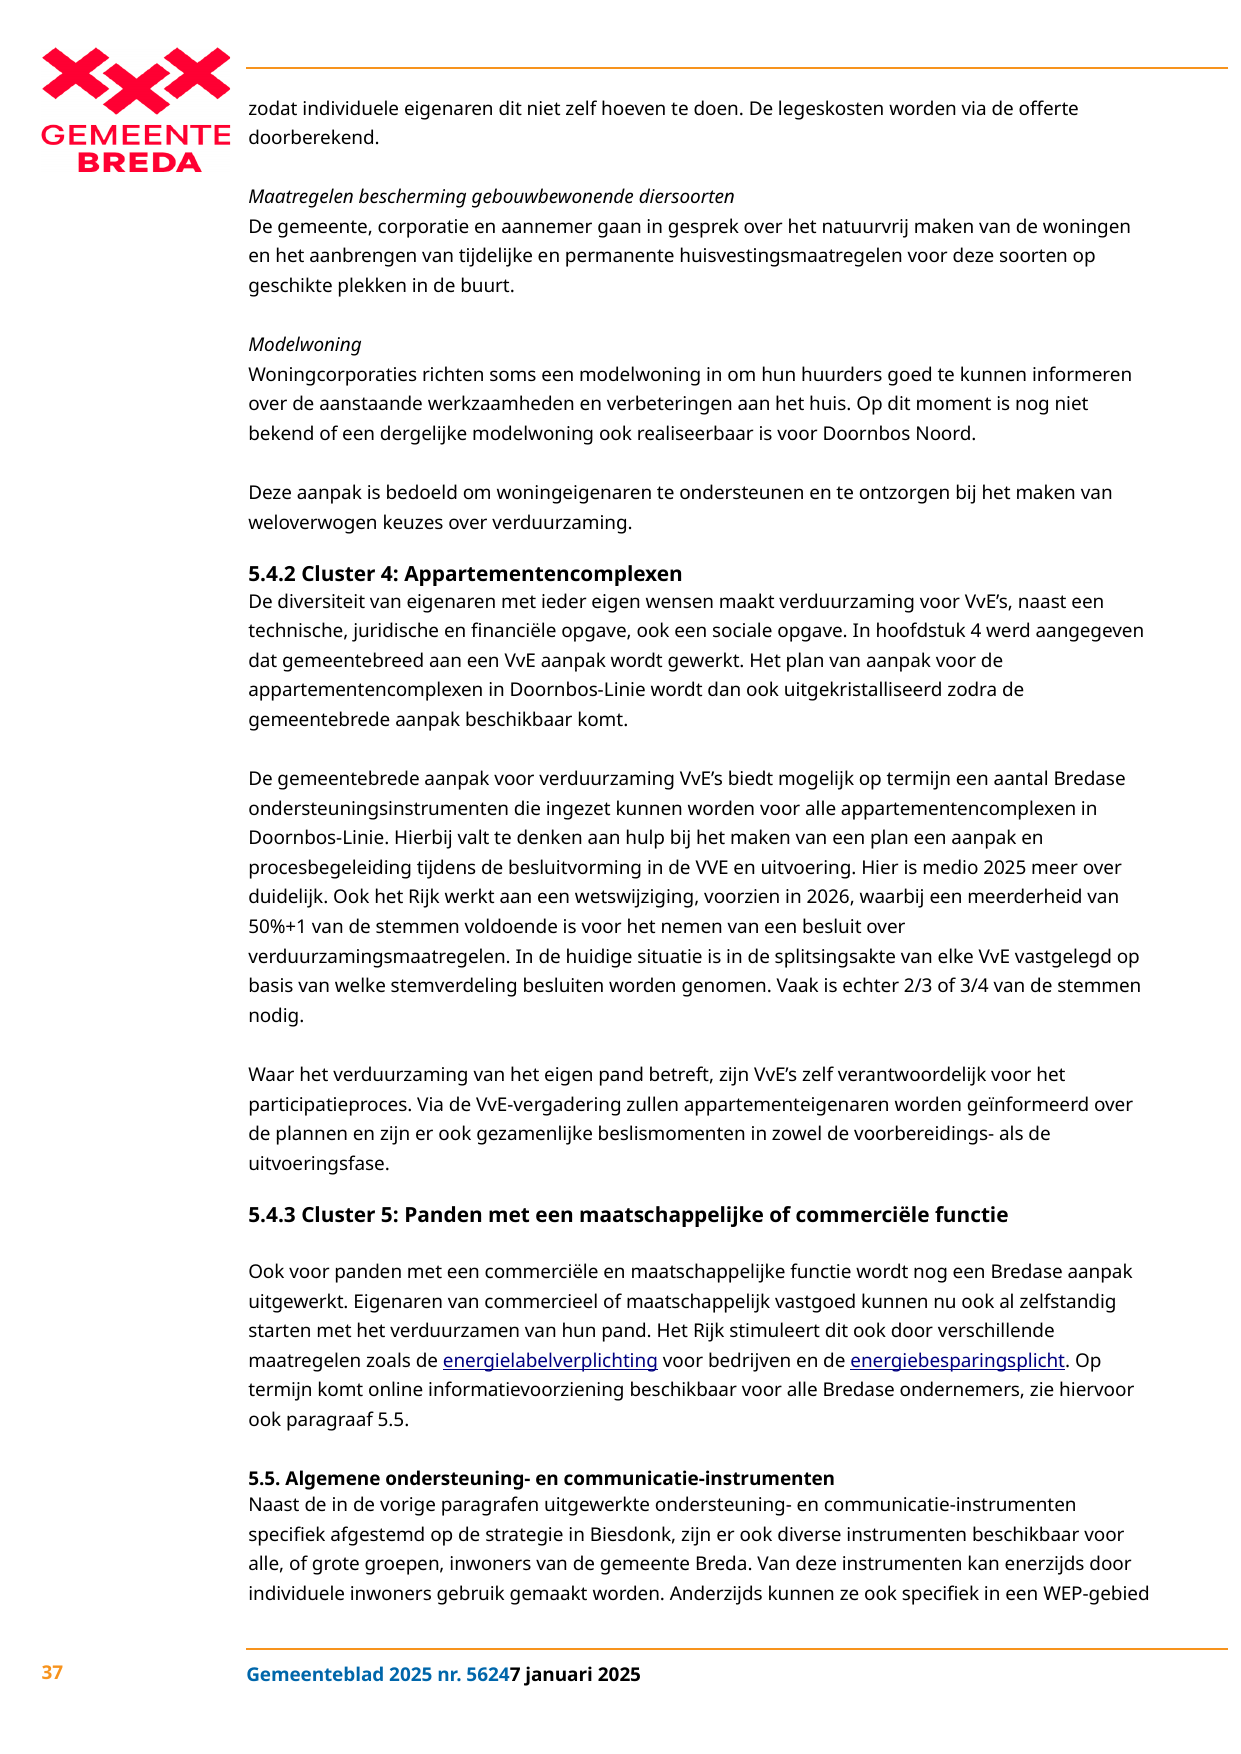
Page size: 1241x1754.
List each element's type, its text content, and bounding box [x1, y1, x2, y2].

text Naast de in de vorige paragrafen uitgewerkte ondersteuning- en communicatie-instrumenten specifiek afgestemd op de strategie in Biesdonk, zijn er ook diverse instrumenten beschikbaar voor alle, of grote groepen, inwoners van de gemeente Breda. Van deze instrumenten kan enerzijds door individuele inwoners gebruik gemaakt worden. Anderzijds kunnen ze ook specifiek in een WEP-gebied [248, 1491, 1152, 1606]
text 5.4.3 Cluster 5: Panden met een maatschappelijke of commerciële functie [248, 1200, 1152, 1229]
text De gemeentebrede aanpak voor verduurzaming VvE’s biedt mogelijk op termijn een aantal Bredase ondersteuningsinstrumenten die ingezet kunnen worden voor alle appartementencomplexen in Doornbos-Linie. Hierbij valt te denken aan hulp bij het maken van een plan een aanpak en procesbegeleiding tijdens de besluitvorming in de VVE en uitvoering. Hier is medio 2025 meer over duidelijk. Ook het Rijk werkt aan een wetswijziging, voorzien in 2026, waarbij een meerderheid van 50%+1 van de stemmen voldoende is voor het nemen van een besluit over verduurzamingsmaatregelen. In de huidige situatie is in de splitsingsakte van elke VvE vastgelegd op basis van welke stemverdeling besluiten worden genomen. Vaak is echter 2/3 of 3/4 van de stemmen nodig. [248, 765, 1152, 1028]
text Modelwoning [248, 331, 1152, 357]
text Deze aanpak is bedoeld om woningeigenaren te ondersteunen en te ontzorgen bij het maken van weloverwogen keuzes over verduurzaming. [248, 479, 1152, 535]
text 5.5. Algemene ondersteuning- en communicatie-instrumenten [248, 1465, 1152, 1491]
text Maatregelen bescherming gebouwbewonende diersoorten [248, 183, 1152, 209]
text zodat individuele eigenaren dit niet zelf hoeven te doen. De legeskosten worden via de offerte doorberekend. [248, 95, 1152, 150]
text Woningcorporaties richten soms een modelwoning in om hun huurders goed te kunnen informeren over de aanstaande werkzaamheden en verbeteringen aan het huis. Op dit moment is nog niet bekend of een dergelijke modelwoning ook realiseerbaar is voor Doornbos Noord. [248, 361, 1152, 446]
text Ook voor panden met een commerciële en maatschappelijke functie wordt nog een Bredase aanpak uitgewerkt. Eigenaren van commercieel of maatschappelijk vastgoed kunnen nu ook al zelfstandig starten met het verduurzamen van hun pand. Het Rijk stimuleert dit ook door verschillende maatregelen zoals de energielabelverplichting voor bedrijven en de energiebesparingsplicht. Op termijn komt online informatievoorziening beschikbaar voor alle Bredase ondernemers, zie hiervoor ook paragraaf 5.5. [248, 1258, 1152, 1432]
text De gemeente, corporatie en aannemer gaan in gesprek over het natuurvrij maken van de woningen en het aanbrengen van tijdelijke en permanente huisvestingsmaatregelen voor deze soorten op geschikte plekken in de buurt. [248, 213, 1152, 298]
text De diversiteit van eigenaren met ieder eigen wensen maakt verduurzaming voor VvE’s, naast een technische, juridische en financiële opgave, ook een sociale opgave. In hoofdstuk 4 werd aangegeven dat gemeentebreed aan een VvE aanpak wordt gewerkt. Het plan van aanpak voor de appartementencomplexen in Doornbos-Linie wordt dan ook uitgekristalliseerd zodra de gemeentebrede aanpak beschikbaar komt. [248, 588, 1152, 732]
text Waar het verduurzaming van het eigen pand betreft, zijn VvE’s zelf verantwoordelijk voor het participatieproces. Via de VvE-vergadering zullen appartementeigenaren worden geïnformeerd over de plannen en zijn er ook gezamenlijke beslismomenten in zowel de voorbereidings- als de uitvoeringsfase. [248, 1061, 1152, 1176]
text 5.4.2 Cluster 4: Appartementencomplexen [248, 559, 1152, 588]
picture [41, 47, 231, 172]
